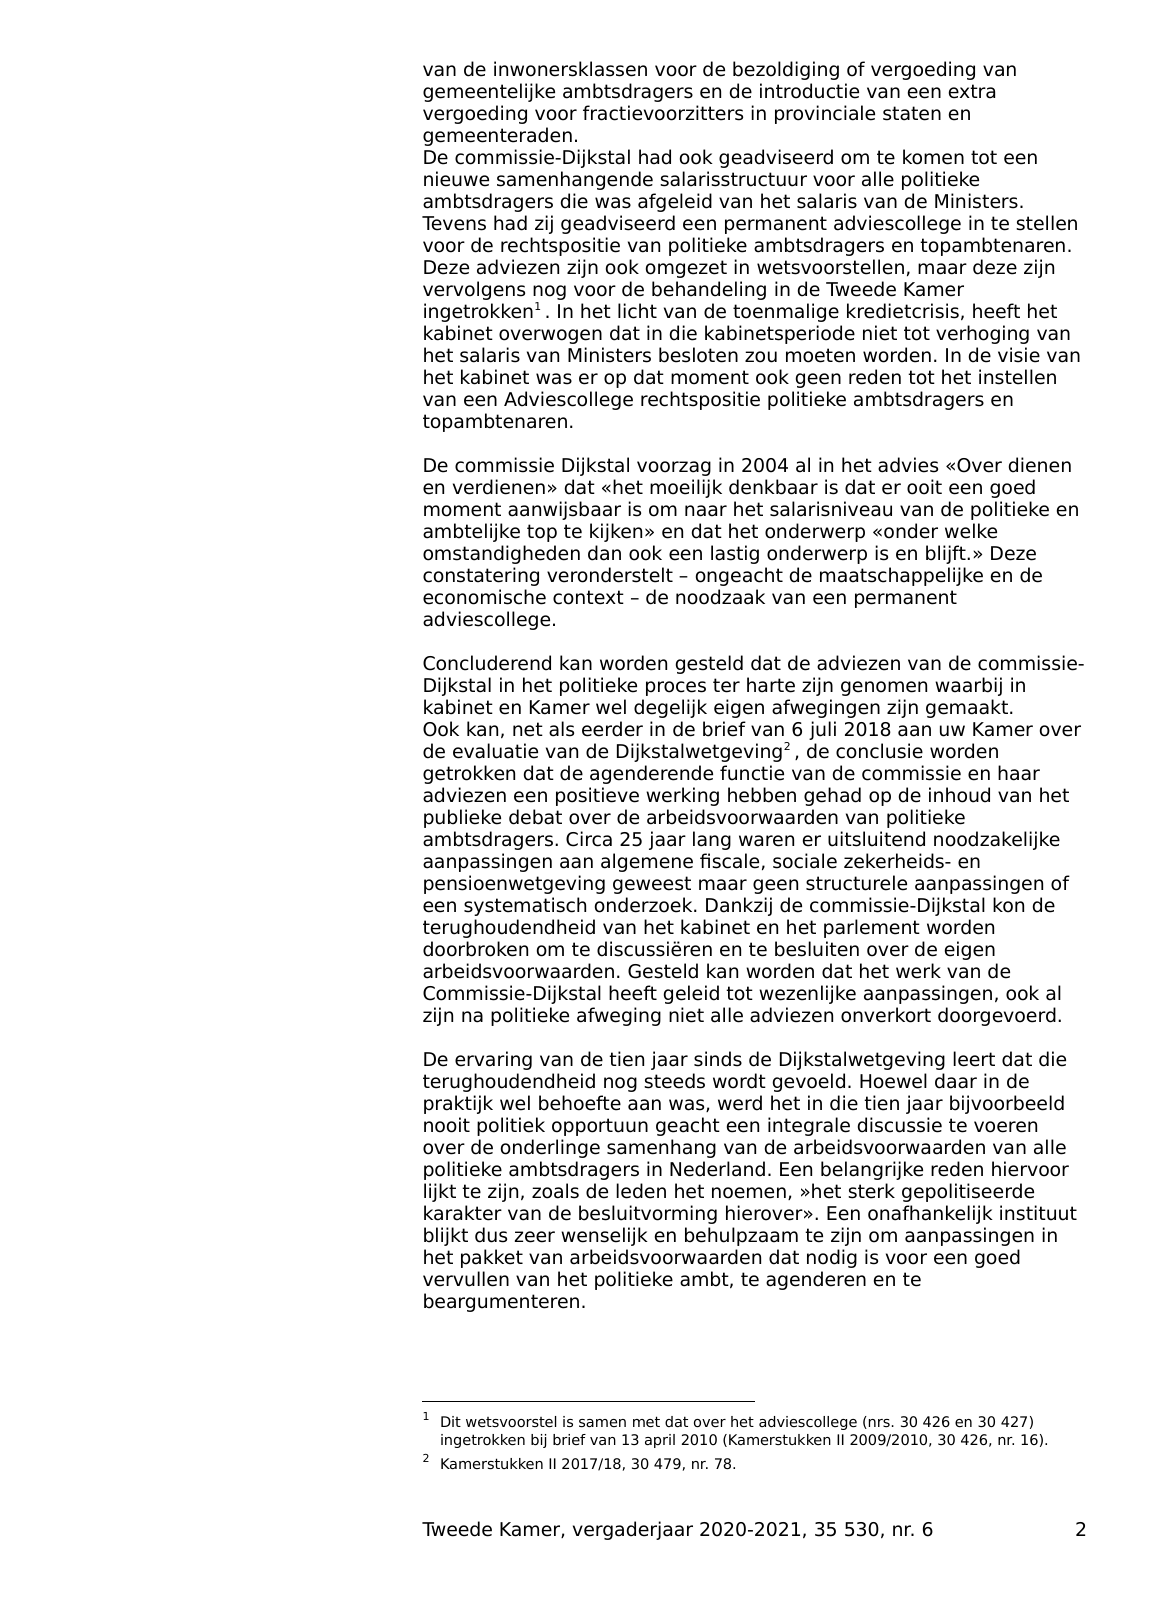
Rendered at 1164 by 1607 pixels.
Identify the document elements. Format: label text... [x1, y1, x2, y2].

text Dit wetsvoorstel is samen met dat over het adviescollege (nrs. 30 426 en 30 427) ingetrokken bij brief van 13 april 2010 (Kamerstukken II 2009/2010, 30 426, nr. 16). [422, 1410, 1087, 1449]
text van de inwonersklassen voor de bezoldiging of vergoeding van gemeentelijke ambtsdragers en de introductie van een extra vergoeding voor fractievoorzitters in provinciale staten en gemeenteraden. [422, 59, 1087, 147]
text De ervaring van de tien jaar sinds de Dijkstalwetgeving leert dat die terughoudendheid nog steeds wordt gevoeld. Hoewel daar in de praktijk wel behoefte aan was, werd het in die tien jaar bijvoorbeeld nooit politiek opportuun geacht een integrale discussie te voeren over de onderlinge samenhang van de arbeidsvoorwaarden van alle politieke ambtsdragers in Nederland. Een belangrijke reden hiervoor lijkt te zijn, zoals de leden het noemen, »het sterk gepolitiseerde karakter van de besluitvorming hierover». Een onafhankelijk instituut blijkt dus zeer wenselijk en behulpzaam te zijn om aanpassingen in het pakket van arbeidsvoorwaarden dat nodig is voor een goed vervullen van het politieke ambt, te agenderen en te beargumenteren. [422, 1049, 1087, 1312]
text De commissie-Dijkstal had ook geadviseerd om te komen tot een nieuwe samenhangende salarisstructuur voor alle politieke ambtsdragers die was afgeleid van het salaris van de Ministers. Tevens had zij geadviseerd een permanent adviescollege in te stellen voor de rechtspositie van politieke ambtsdragers en topambtenaren. Deze adviezen zijn ook omgezet in wetsvoorstellen, maar deze zijn vervolgens nog voor de behandeling in de Tweede Kamer ingetrokken. In het licht van de toenmalige kredietcrisis, heeft het kabinet overwogen dat in die kabinetsperiode niet tot verhoging van het salaris van Ministers besloten zou moeten worden. In de visie van het kabinet was er op dat moment ook geen reden tot het instellen van een Adviescollege rechtspositie politieke ambtsdragers en topambtenaren. [422, 147, 1087, 433]
text Kamerstukken II 2017/18, 30 479, nr. 78. [422, 1452, 1087, 1474]
text De commissie Dijkstal voorzag in 2004 al in het advies «Over dienen en verdienen» dat «het moeilijk denkbaar is dat er ooit een goed moment aanwijsbaar is om naar het salarisniveau van de politieke en ambtelijke top te kijken» en dat het onderwerp «onder welke omstandigheden dan ook een lastig onderwerp is en blijft.» Deze constatering veronderstelt – ongeacht de maatschappelijke en de economische context – de noodzaak van een permanent adviescollege. [422, 455, 1087, 631]
text Ook kan, net als eerder in de brief van 6 juli 2018 aan uw Kamer over de evaluatie van de Dijkstalwetgeving, de conclusie worden getrokken dat de agenderende functie van de commissie en haar adviezen een positieve werking hebben gehad op de inhoud van het publieke debat over de arbeidsvoorwaarden van politieke ambtsdragers. Circa 25 jaar lang waren er uitsluitend noodzakelijke aanpassingen aan algemene fiscale, sociale zekerheids- en pensioenwetgeving geweest maar geen structurele aanpassingen of een systematisch onderzoek. Dankzij de commissie-Dijkstal kon de terughoudendheid van het kabinet en het parlement worden doorbroken om te discussiëren en te besluiten over de eigen arbeidsvoorwaarden. Gesteld kan worden dat het werk van de Commissie-Dijkstal heeft geleid tot wezenlijke aanpassingen, ook al zijn na politieke afweging niet alle adviezen onverkort doorgevoerd. [422, 719, 1087, 1027]
text Concluderend kan worden gesteld dat de adviezen van de commissie-Dijkstal in het politieke proces ter harte zijn genomen waarbij in kabinet en Kamer wel degelijk eigen afwegingen zijn gemaakt. [422, 653, 1087, 719]
